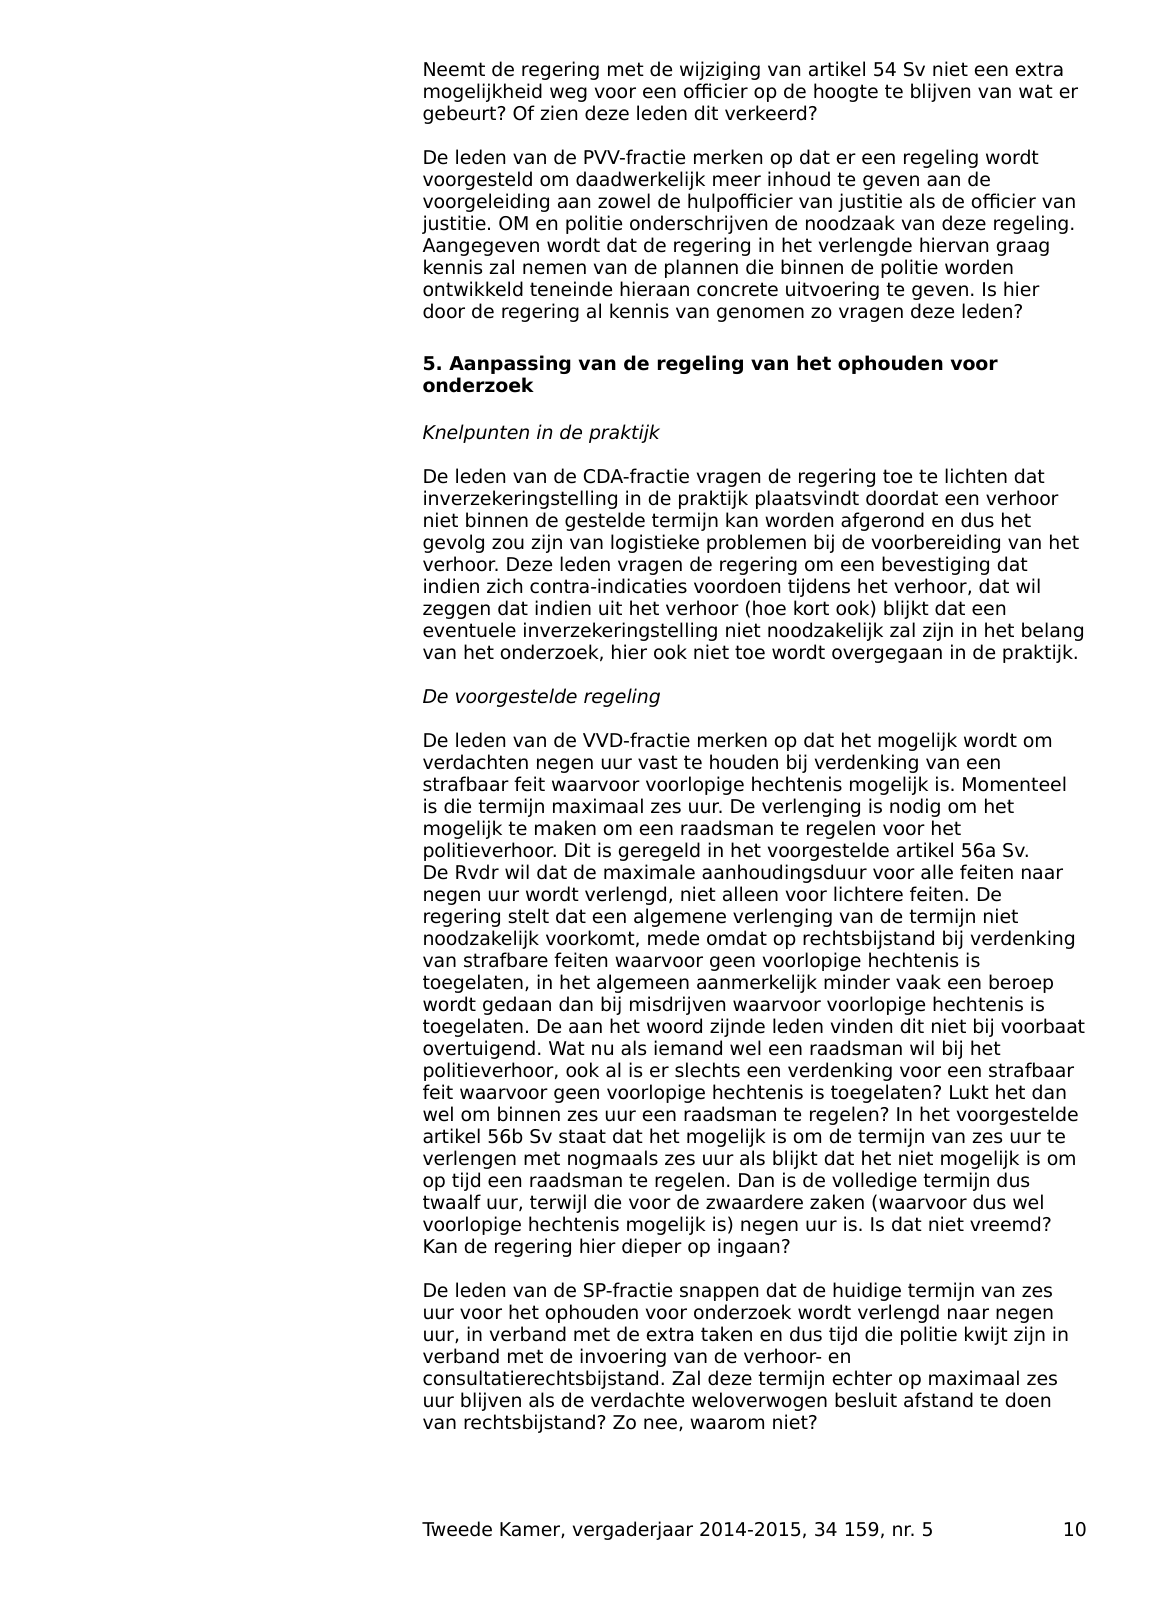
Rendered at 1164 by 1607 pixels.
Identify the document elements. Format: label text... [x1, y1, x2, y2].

subtitle 5. Aanpassing van de regeling van het ophouden voor onderzoek [422, 353, 1087, 397]
text De leden van de CDA-fractie vragen de regering toe te lichten dat inverzekeringstelling in de praktijk plaatsvindt doordat een verhoor niet binnen de gestelde termijn kan worden afgerond en dus het gevolg zou zijn van logistieke problemen bij de voorbereiding van het verhoor. Deze leden vragen de regering om een bevestiging dat indien zich contra-indicaties voordoen tijdens het verhoor, dat wil zeggen dat indien uit het verhoor (hoe kort ook) blijkt dat een eventuele inverzekeringstelling niet noodzakelijk zal zijn in het belang van het onderzoek, hier ook niet toe wordt overgegaan in de praktijk. [422, 466, 1087, 664]
text De leden van de VVD-fractie merken op dat het mogelijk wordt om verdachten negen uur vast te houden bij verdenking van een strafbaar feit waarvoor voorlopige hechtenis mogelijk is. Momenteel is die termijn maximaal zes uur. De verlenging is nodig om het mogelijk te maken om een raadsman te regelen voor het politieverhoor. Dit is geregeld in het voorgestelde artikel 56a Sv. [422, 730, 1087, 862]
text De Rvdr wil dat de maximale aanhoudingsduur voor alle feiten naar negen uur wordt verlengd, niet alleen voor lichtere feiten. De regering stelt dat een algemene verlenging van de termijn niet noodzakelijk voorkomt, mede omdat op rechtsbijstand bij verdenking van strafbare feiten waarvoor geen voorlopige hechtenis is toegelaten, in het algemeen aanmerkelijk minder vaak een beroep wordt gedaan dan bij misdrijven waarvoor voorlopige hechtenis is toegelaten. De aan het woord zijnde leden vinden dit niet bij voorbaat overtuigend. Wat nu als iemand wel een raadsman wil bij het politieverhoor, ook al is er slechts een verdenking voor een strafbaar feit waarvoor geen voorlopige hechtenis is toegelaten? Lukt het dan wel om binnen zes uur een raadsman te regelen? In het voorgestelde artikel 56b Sv staat dat het mogelijk is om de termijn van zes uur te verlengen met nogmaals zes uur als blijkt dat het niet mogelijk is om op tijd een raadsman te regelen. Dan is de volledige termijn dus twaalf uur, terwijl die voor de zwaardere zaken (waarvoor dus wel voorlopige hechtenis mogelijk is) negen uur is. Is dat niet vreemd? Kan de regering hier dieper op ingaan? [422, 862, 1087, 1258]
subtitle Knelpunten in de praktijk [422, 422, 1087, 444]
subtitle De voorgestelde regeling [422, 686, 1087, 708]
text Neemt de regering met de wijziging van artikel 54 Sv niet een extra mogelijkheid weg voor een officier op de hoogte te blijven van wat er gebeurt? Of zien deze leden dit verkeerd? [422, 59, 1087, 125]
text De leden van de PVV-fractie merken op dat er een regeling wordt voorgesteld om daadwerkelijk meer inhoud te geven aan de voorgeleiding aan zowel de hulpofficier van justitie als de officier van justitie. OM en politie onderschrijven de noodzaak van deze regeling. Aangegeven wordt dat de regering in het verlengde hiervan graag kennis zal nemen van de plannen die binnen de politie worden ontwikkeld teneinde hieraan concrete uitvoering te geven. Is hier door de regering al kennis van genomen zo vragen deze leden? [422, 147, 1087, 323]
text De leden van de SP-fractie snappen dat de huidige termijn van zes uur voor het ophouden voor onderzoek wordt verlengd naar negen uur, in verband met de extra taken en dus tijd die politie kwijt zijn in verband met de invoering van de verhoor- en consultatierechtsbijstand. Zal deze termijn echter op maximaal zes uur blijven als de verdachte weloverwogen besluit afstand te doen van rechtsbijstand? Zo nee, waarom niet? [422, 1280, 1087, 1434]
